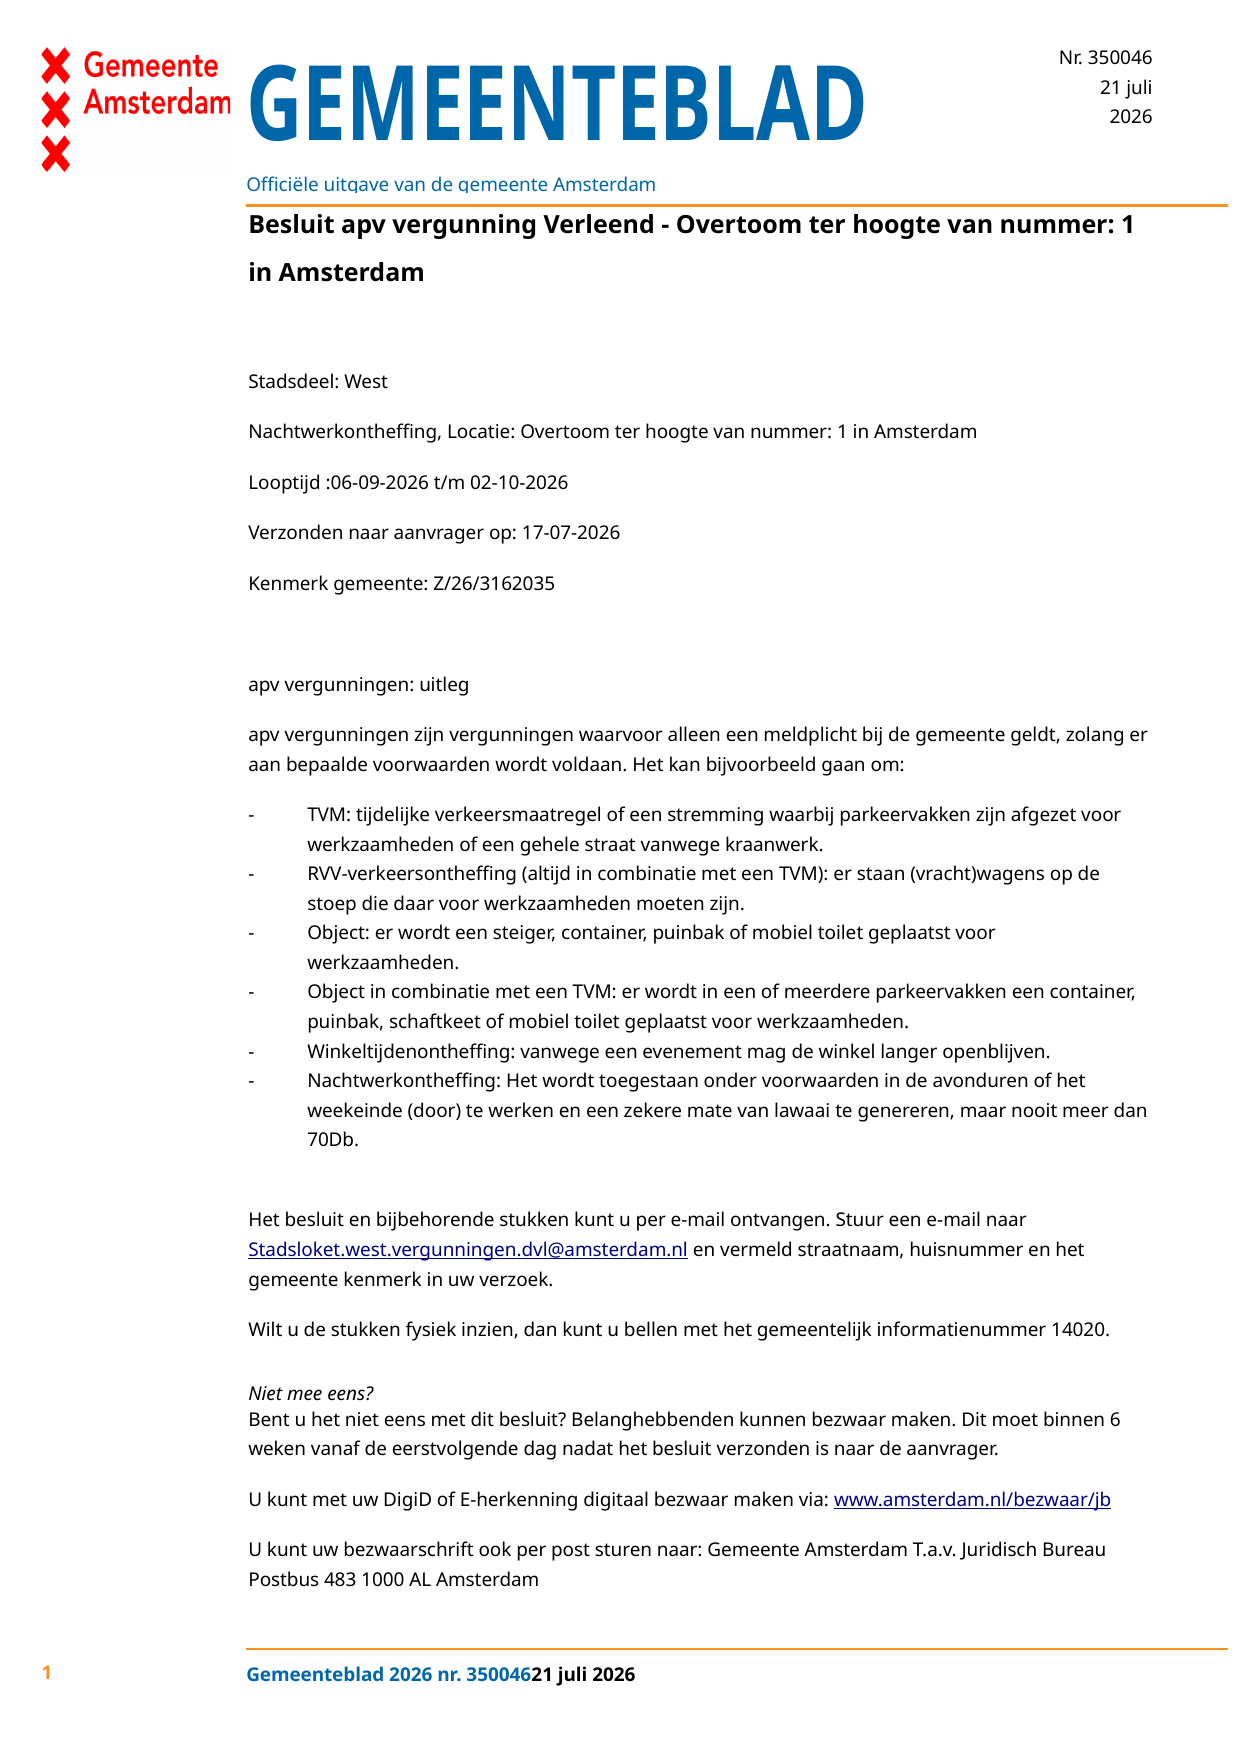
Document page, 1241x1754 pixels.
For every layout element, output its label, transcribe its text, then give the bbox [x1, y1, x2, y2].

text Kenmerk gemeente: Z/26/3162035 [248, 570, 1152, 596]
text apv vergunningen zijn vergunningen waarvoor alleen een meldplicht bij de gemeente geldt, zolang er aan bepaalde voorwaarden wordt voldaan. Het kan bijvoorbeeld gaan om: [248, 721, 1152, 777]
text Stadsdeel: West [248, 368, 1152, 394]
text Niet mee eens? [248, 1380, 1152, 1406]
text U kunt met uw DigiD of E-herkenning digitaal bezwaar maken via: www.amsterdam.nl/bezwaar/jb [248, 1486, 1152, 1512]
text Besluit apv vergunning Verleend - Overtoom ter hoogte van nummer: 1 in Amsterdam [248, 207, 1152, 288]
text apv vergunningen: uitleg [248, 671, 1152, 697]
text Looptijd :06-09-2026 t/m 02-10-2026 [248, 469, 1152, 495]
text U kunt uw bezwaarschrift ook per post sturen naar: Gemeente Amsterdam T.a.v. Juridisch Bureau Postbus 483 1000 AL Amsterdam [248, 1536, 1152, 1592]
list RVV-verkeersontheffing (altijd in combinatie met een TVM): er staan (vracht)wagens op de stoep die daar voor werkzaamheden moeten zijn. [248, 860, 1152, 916]
list Object: er wordt een steiger, container, puinbak of mobiel toilet geplaatst voor werkzaamheden. [248, 919, 1152, 975]
picture [41, 47, 231, 172]
text Wilt u de stukken fysiek inzien, dan kunt u bellen met het gemeentelijk informatienummer 14020. [248, 1316, 1152, 1342]
list Object in combinatie met een TVM: er wordt in een of meerdere parkeervakken een container, puinbak, schaftkeet of mobiel toilet geplaatst voor werkzaamheden. [248, 979, 1152, 1034]
list TVM: tijdelijke verkeersmaatregel of een stremming waarbij parkeervakken zijn afgezet voor werkzaamheden of een gehele straat vanwege kraanwerk. [248, 801, 1152, 857]
text Het besluit en bijbehorende stukken kunt u per e-mail ontvangen. Stuur een e-mail naar Stadsloket.west.vergunningen.dvl@amsterdam.nl en vermeld straatnaam, huisnummer en het gemeente kenmerk in uw verzoek. [248, 1207, 1152, 1292]
list Winkeltijdenontheffing: vanwege een evenement mag de winkel langer openblijven. [248, 1038, 1152, 1064]
text Nachtwerkontheffing, Locatie: Overtoom ter hoogte van nummer: 1 in Amsterdam [248, 419, 1152, 444]
text Bent u het niet eens met dit besluit? Belanghebbenden kunnen bezwaar maken. Dit moet binnen 6 weken vanaf de eerstvolgende dag nadat het besluit verzonden is naar de aanvrager. [248, 1406, 1152, 1461]
text Verzonden naar aanvrager op: 17-07-2026 [248, 519, 1152, 545]
list Nachtwerkontheffing: Het wordt toegestaan onder voorwaarden in de avonduren of het weekeinde (door) te werken en een zekere mate van lawaai te genereren, maar nooit meer dan 70Db. [248, 1067, 1152, 1152]
